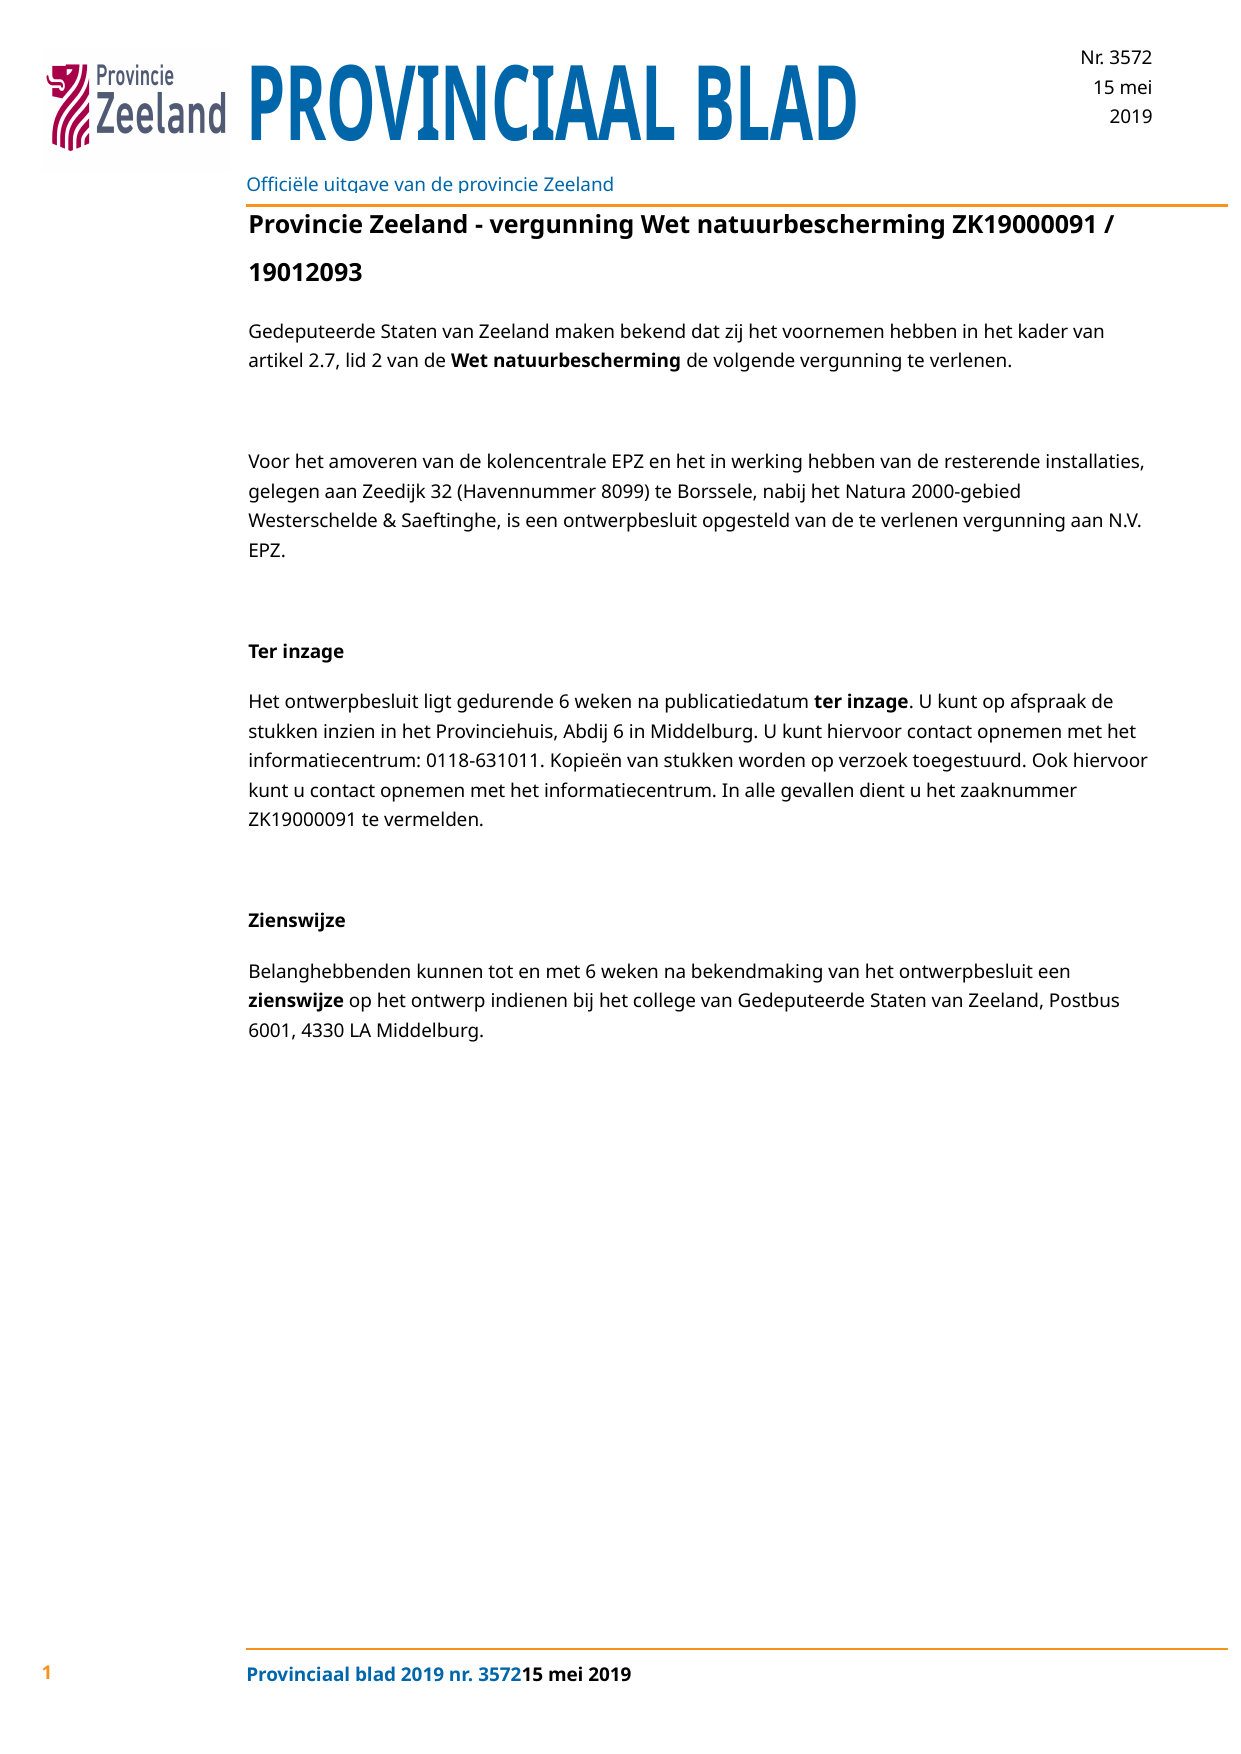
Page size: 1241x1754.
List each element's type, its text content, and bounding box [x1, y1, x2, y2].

text Het ontwerpbesluit ligt gedurende 6 weken na publicatiedatum ter inzage. U kunt op afspraak de stukken inzien in het Provinciehuis, Abdij 6 in Middelburg. U kunt hiervoor contact opnemen met het informatiecentrum: 0118-631011. Kopieën van stukken worden op verzoek toegestuurd. Ook hiervoor kunt u contact opnemen met het informatiecentrum. In alle gevallen dient u het zaaknummer ZK19000091 te vermelden. [248, 688, 1152, 832]
text Ter inzage [248, 638, 1152, 664]
text Belanghebbenden kunnen tot en met 6 weken na bekendmaking van het ontwerpbesluit een zienswijze op het ontwerp indienen bij het college van Gedeputeerde Staten van Zeeland, Postbus 6001, 4330 LA Middelburg. [248, 958, 1152, 1043]
text Voor het amoveren van de kolencentrale EPZ en het in werking hebben van de resterende installaties, gelegen aan Zeedijk 32 (Havennummer 8099) te Borssele, nabij het Natura 2000-gebied Westerschelde & Saeftinghe, is een ontwerpbesluit opgesteld van de te verlenen vergunning aan N.V. EPZ. [248, 448, 1152, 563]
text Provincie Zeeland - vergunning Wet natuurbescherming ZK19000091 / 19012093 [248, 207, 1152, 288]
picture [41, 47, 231, 172]
text Zienswijze [248, 907, 1152, 933]
text Gedeputeerde Staten van Zeeland maken bekend dat zij het voornemen hebben in het kader van artikel 2.7, lid 2 van de Wet natuurbescherming de volgende vergunning te verlenen. [248, 318, 1152, 373]
